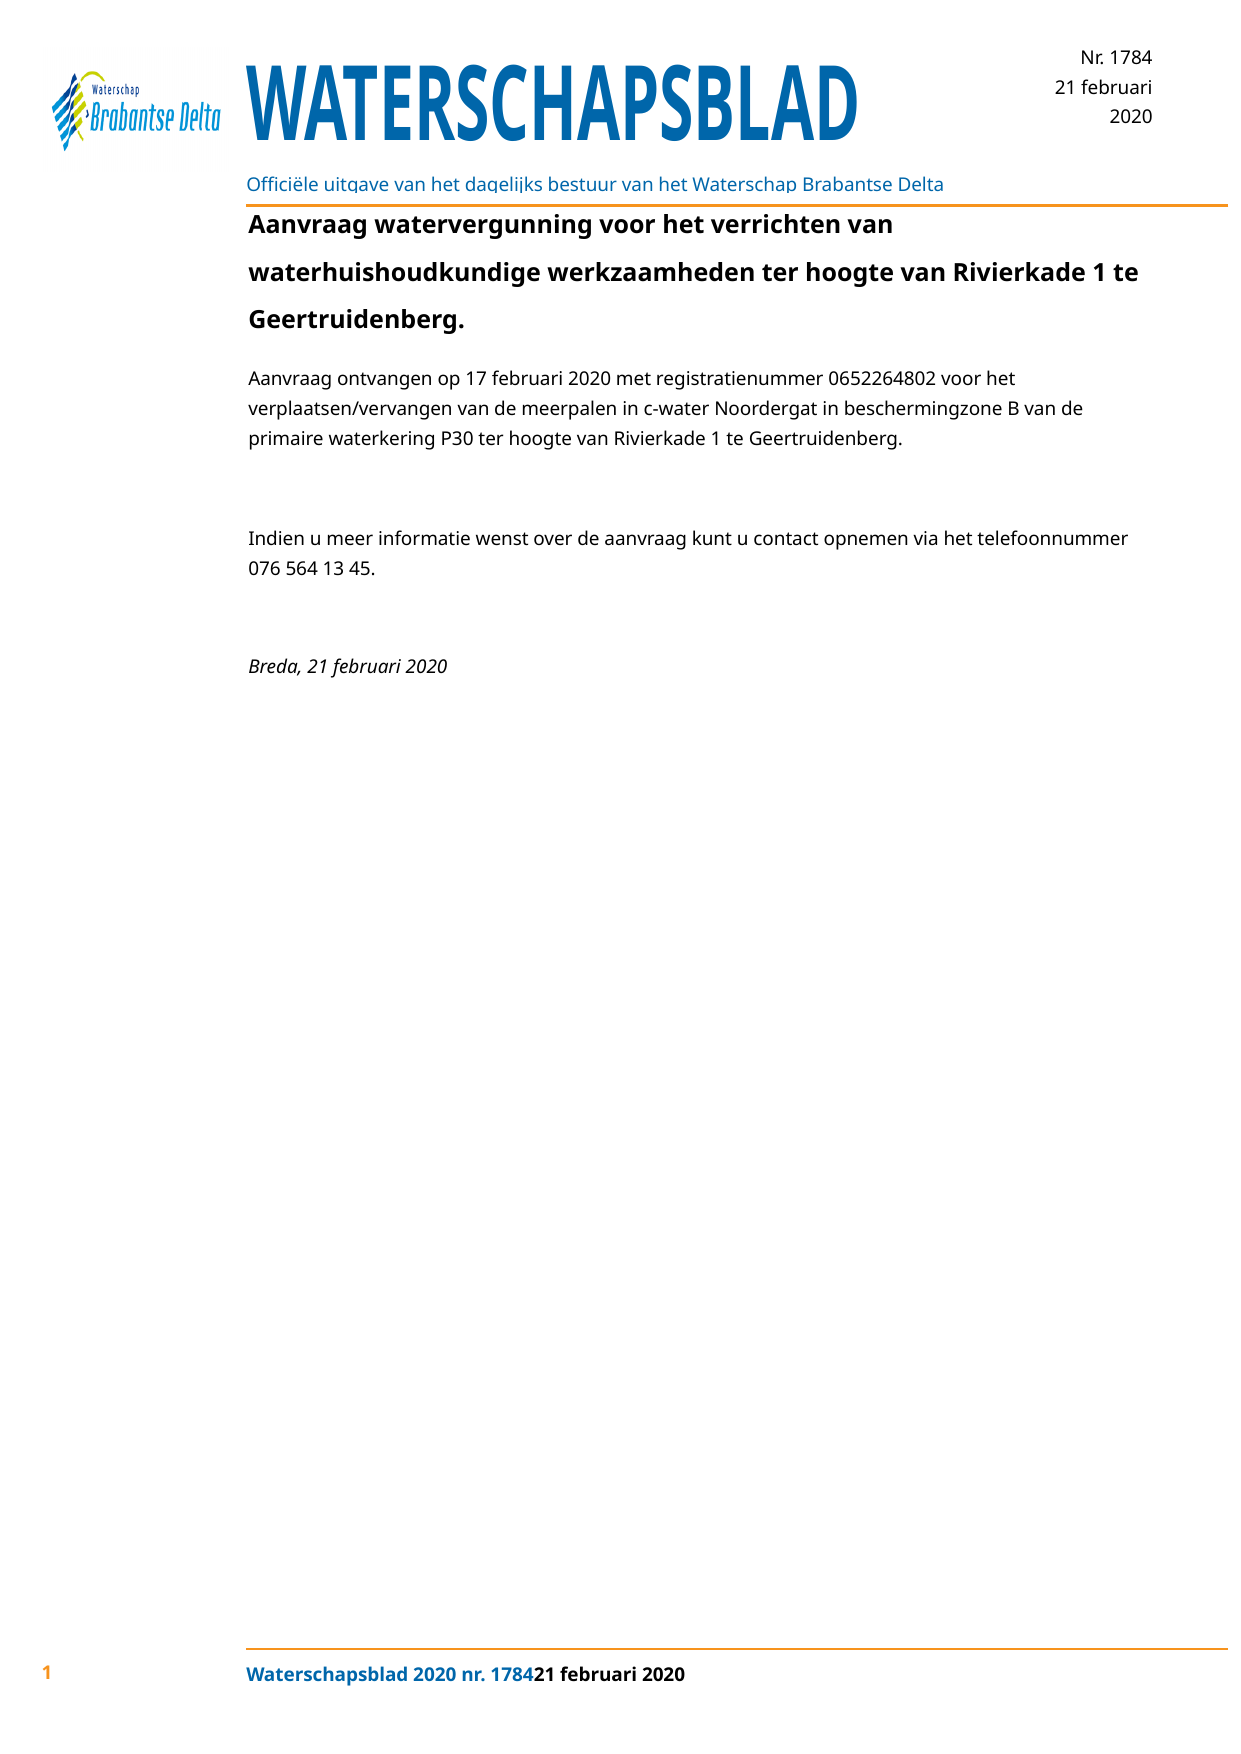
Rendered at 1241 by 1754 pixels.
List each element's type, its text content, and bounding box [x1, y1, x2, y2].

picture [41, 47, 231, 172]
text Aanvraag watervergunning voor het verrichten van waterhuishoudkundige werkzaamheden ter hoogte van Rivierkade 1 te Geertruidenberg. [248, 207, 1152, 336]
text Indien u meer informatie wenst over de aanvraag kunt u contact opnemen via het telefoonnummer 076 564 13 45. [248, 526, 1152, 581]
text Breda, 21 februari 2020 [248, 653, 1152, 679]
text Aanvraag ontvangen op 17 februari 2020 met registratienummer 0652264802 voor het verplaatsen/vervangen van de meerpalen in c-water Noordergat in beschermingzone B van de primaire waterkering P30 ter hoogte van Rivierkade 1 te Geertruidenberg. [248, 366, 1152, 450]
